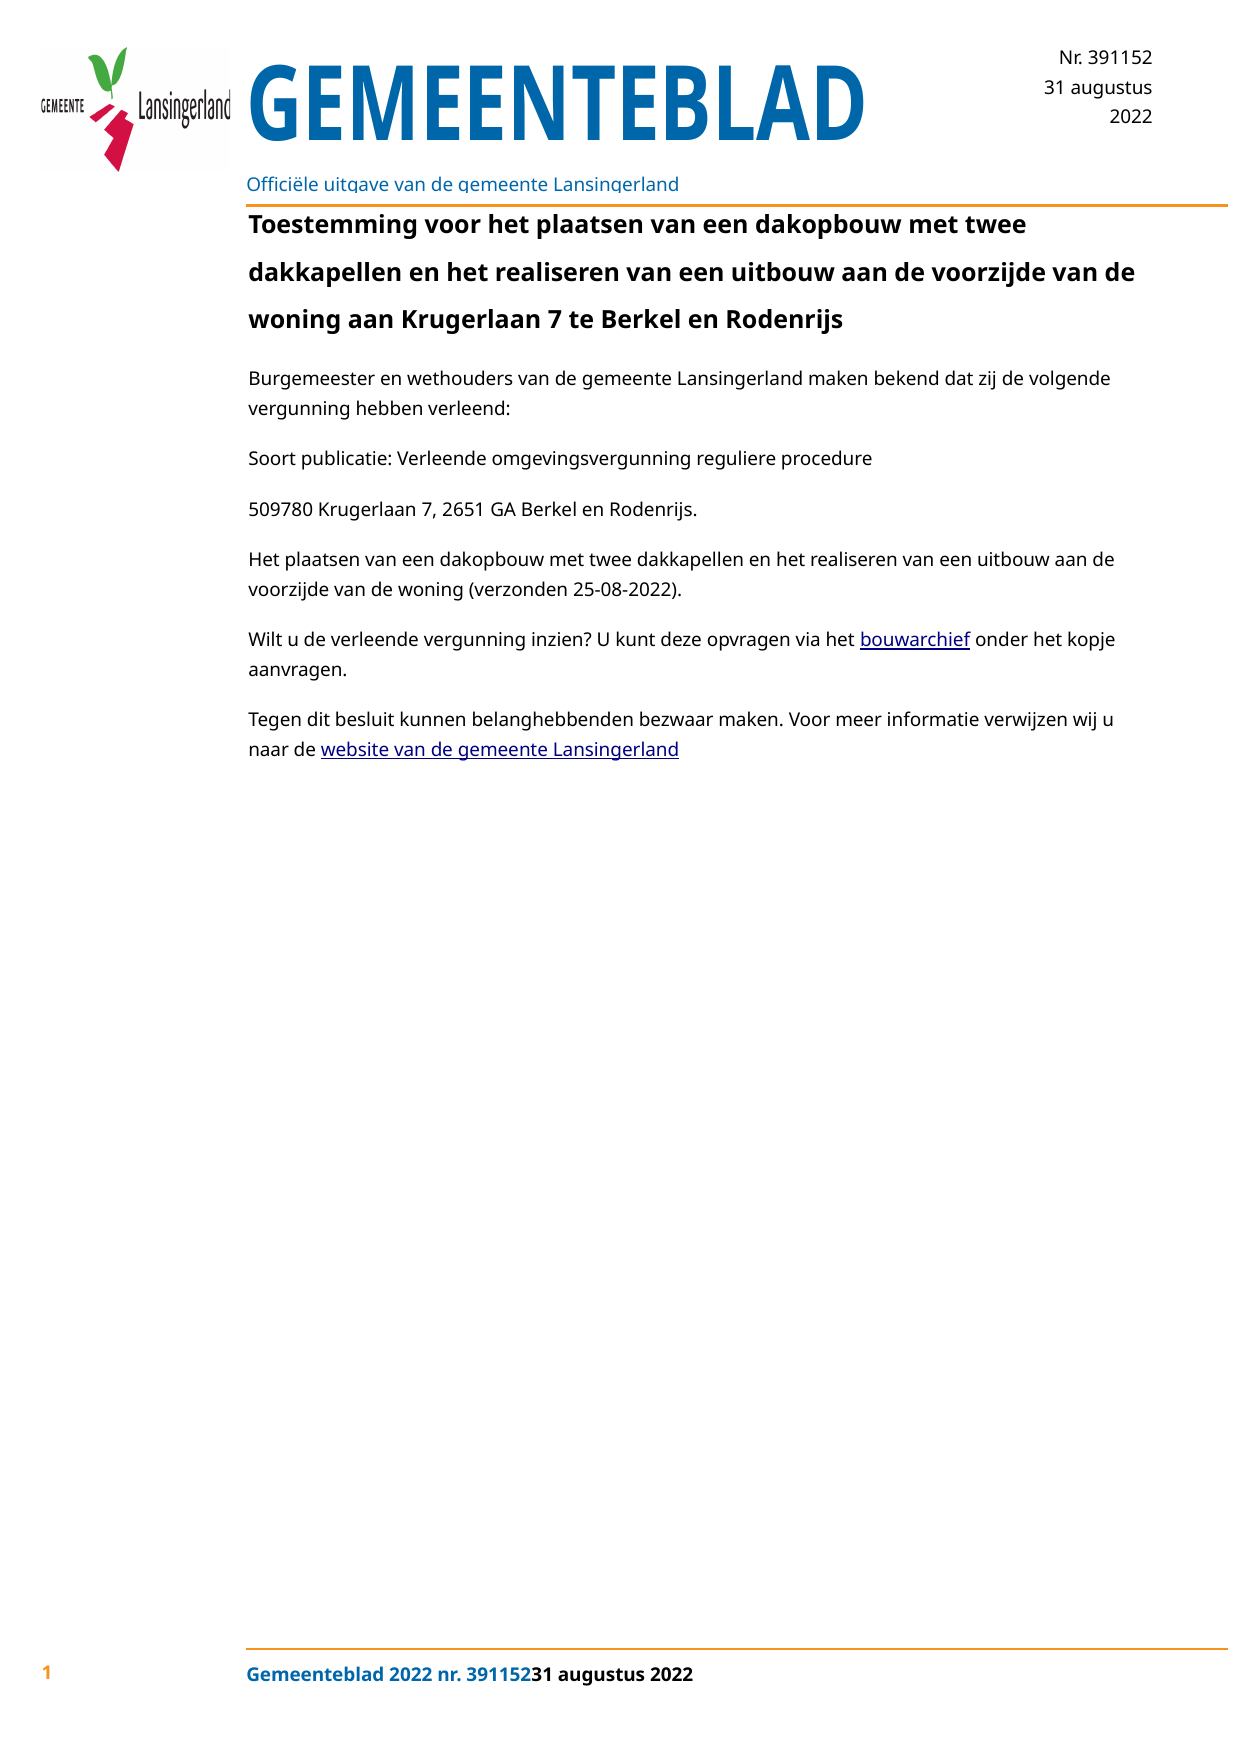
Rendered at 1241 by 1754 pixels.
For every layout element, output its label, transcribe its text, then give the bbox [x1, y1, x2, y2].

text Burgemeester en wethouders van de gemeente Lansingerland maken bekend dat zij de volgende vergunning hebben verleend: [248, 366, 1152, 421]
text 509780 Krugerlaan 7, 2651 GA Berkel en Rodenrijs. [248, 496, 1152, 522]
text Tegen dit besluit kunnen belanghebbenden bezwaar maken. Voor meer informatie verwijzen wij u naar de website van de gemeente Lansingerland [248, 706, 1152, 762]
picture [41, 47, 231, 172]
text Wilt u de verleende vergunning inzien? U kunt deze opvragen via het bouwarchief onder het kopje aanvragen. [248, 626, 1152, 682]
text Soort publicatie: Verleende omgevingsvergunning reguliere procedure [248, 446, 1152, 471]
text Het plaatsen van een dakopbouw met twee dakkapellen en het realiseren van een uitbouw aan de voorzijde van de woning (verzonden 25-08-2022). [248, 546, 1152, 602]
text Toestemming voor het plaatsen van een dakopbouw met twee dakkapellen en het realiseren van een uitbouw aan de voorzijde van de woning aan Krugerlaan 7 te Berkel en Rodenrijs [248, 207, 1152, 336]
